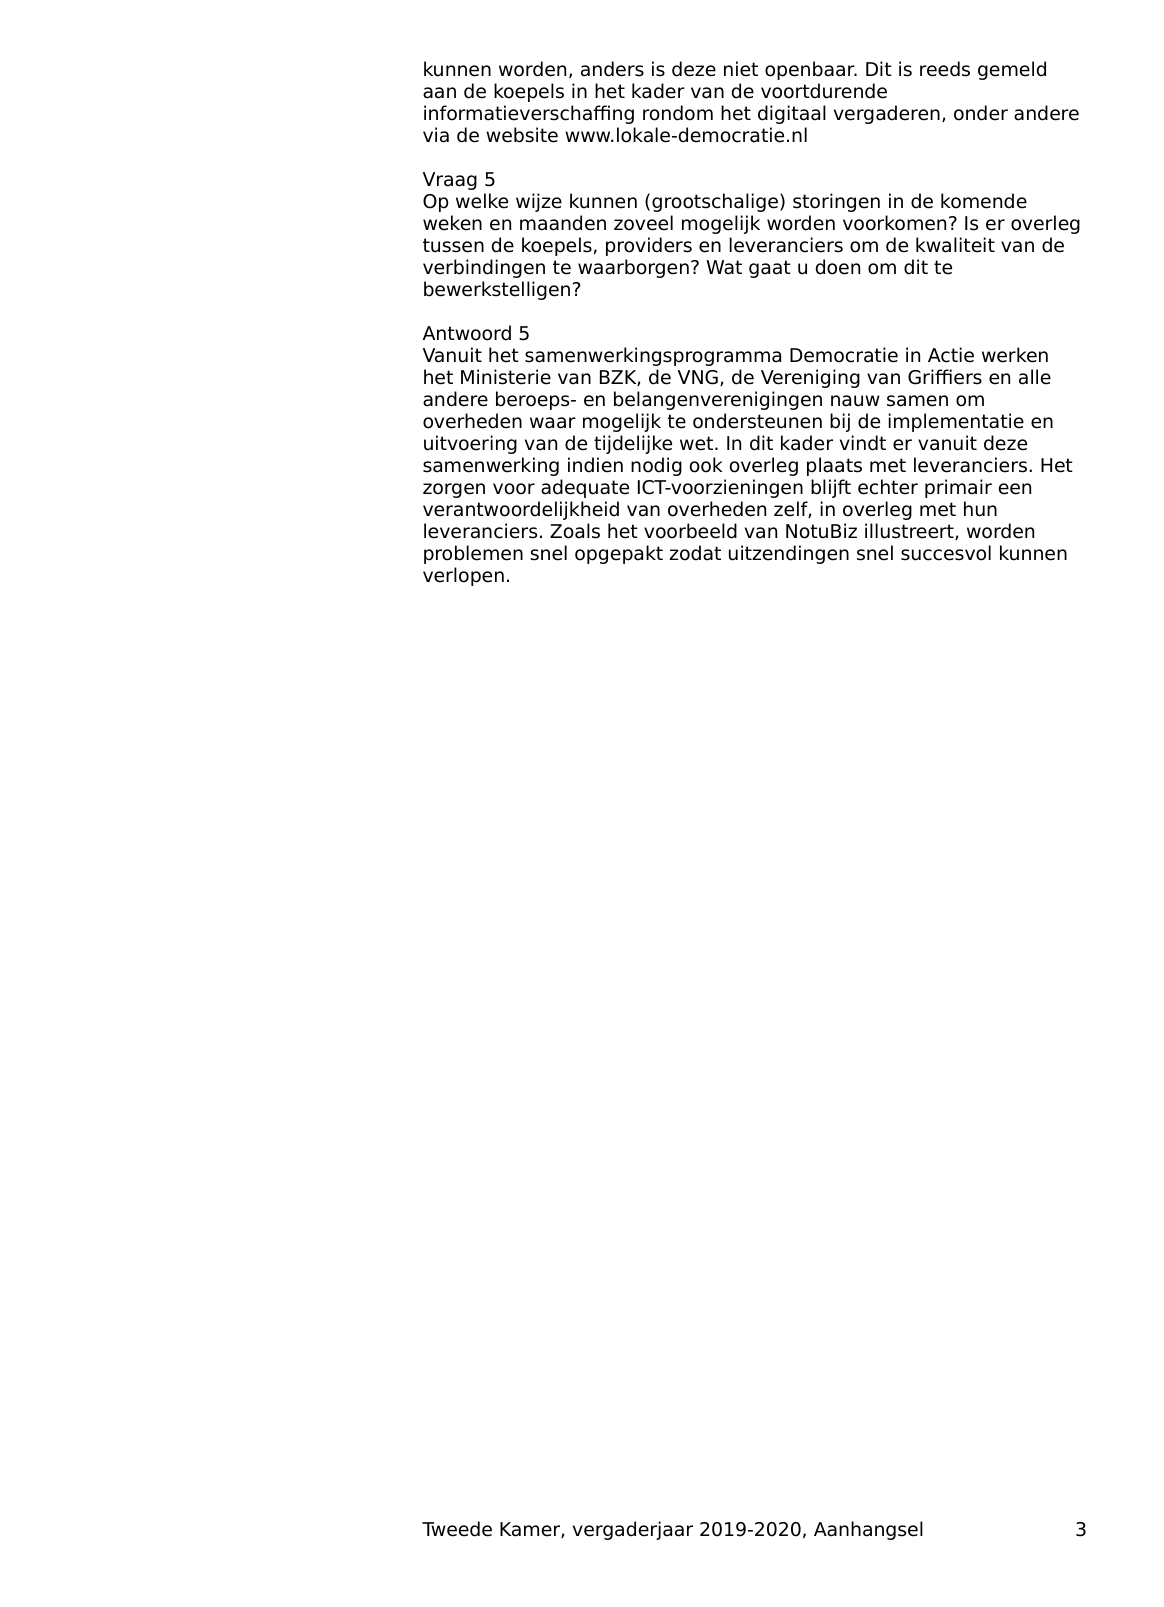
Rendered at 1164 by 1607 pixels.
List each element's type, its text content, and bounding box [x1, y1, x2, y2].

text kunnen worden, anders is deze niet openbaar. Dit is reeds gemeld aan de koepels in het kader van de voortdurende informatieverschaffing rondom het digitaal vergaderen, onder andere via de website www.lokale-democratie.nl [422, 59, 1087, 147]
text Antwoord 5 [422, 323, 1087, 345]
text Op welke wijze kunnen (grootschalige) storingen in de komende weken en maanden zoveel mogelijk worden voorkomen? Is er overleg tussen de koepels, providers en leveranciers om de kwaliteit van de verbindingen te waarborgen? Wat gaat u doen om dit te bewerkstelligen? [422, 191, 1087, 301]
text Vraag 5 [422, 169, 1087, 191]
text Vanuit het samenwerkingsprogramma Democratie in Actie werken het Ministerie van BZK, de VNG, de Vereniging van Griffiers en alle andere beroeps- en belangenverenigingen nauw samen om overheden waar mogelijk te ondersteunen bij de implementatie en uitvoering van de tijdelijke wet. In dit kader vindt er vanuit deze samenwerking indien nodig ook overleg plaats met leveranciers. Het zorgen voor adequate ICT-voorzieningen blijft echter primair een verantwoordelijkheid van overheden zelf, in overleg met hun leveranciers. Zoals het voorbeeld van NotuBiz illustreert, worden problemen snel opgepakt zodat uitzendingen snel succesvol kunnen verlopen. [422, 345, 1087, 587]
